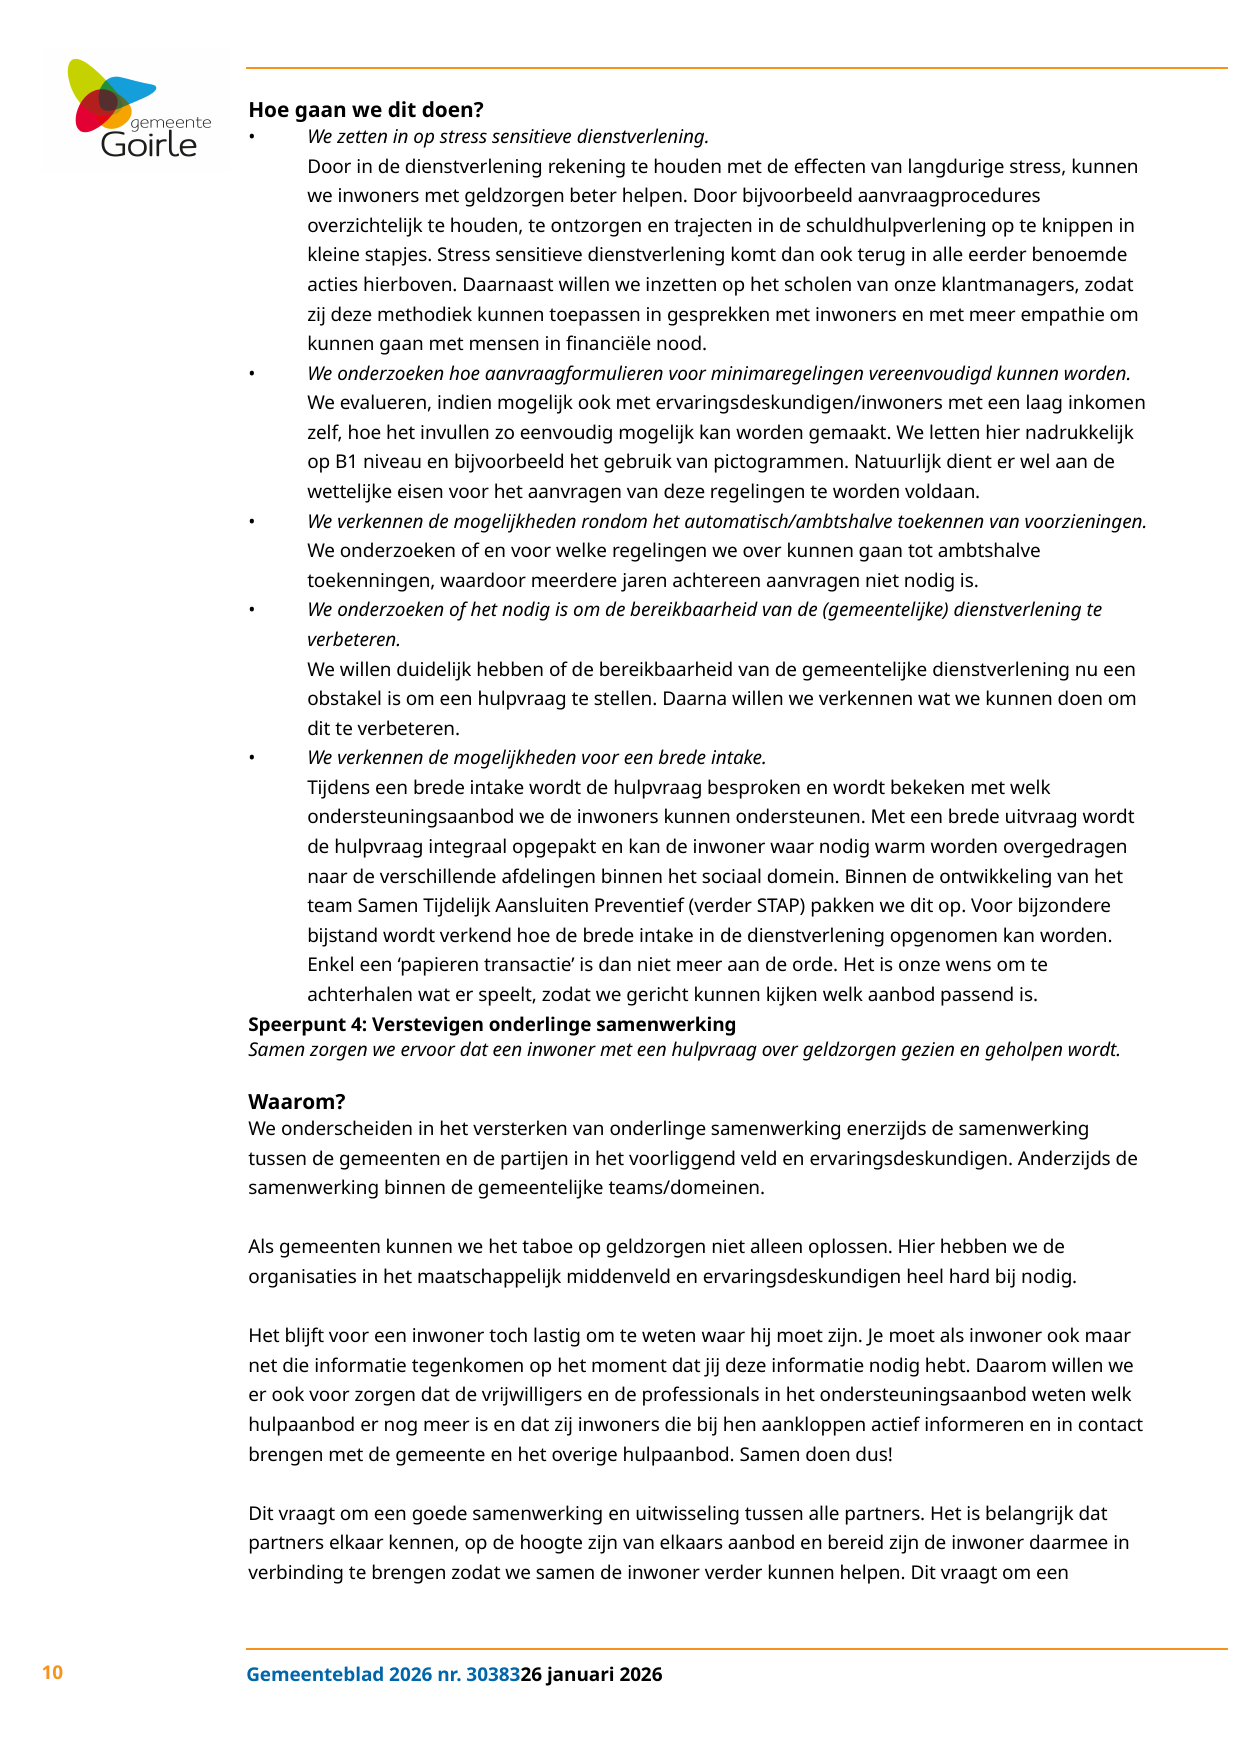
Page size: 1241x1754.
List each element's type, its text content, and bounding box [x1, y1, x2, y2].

text Samen zorgen we ervoor dat een inwoner met een hulpvraag over geldzorgen gezien en geholpen wordt. [248, 1036, 1152, 1062]
list We onderzoeken hoe aanvraagformulieren voor minimaregelingen vereenvoudigd kunnen worden. [248, 360, 1152, 386]
text Speerpunt 4: Verstevigen onderlinge samenwerking [248, 1011, 1152, 1036]
text Waarom? [248, 1087, 1152, 1115]
list We verkennen de mogelijkheden voor een brede intake. [248, 744, 1152, 770]
text Hoe gaan we dit doen? [248, 95, 1152, 123]
text Als gemeenten kunnen we het taboe op geldzorgen niet alleen oplossen. Hier hebben we de organisaties in het maatschappelijk middenveld en ervaringsdeskundigen heel hard bij nodig. [248, 1234, 1152, 1289]
list We onderzoeken of het nodig is om de bereikbaarheid van de (gemeentelijke) dienstverlening te verbeteren. [248, 597, 1152, 652]
text Het blijft voor een inwoner toch lastig om te weten waar hij moet zijn. Je moet als inwoner ook maar net die informatie tegenkomen op het moment dat jij deze informatie nodig hebt. Daarom willen we er ook voor zorgen dat de vrijwilligers en de professionals in het ondersteuningsaanbod weten welk hulpaanbod er nog meer is en dat zij inwoners die bij hen aankloppen actief informeren en in contact brengen met de gemeente en het overige hulpaanbod. Samen doen dus! [248, 1322, 1152, 1466]
list We willen duidelijk hebben of de bereikbaarheid van de gemeentelijke dienstverlening nu een obstakel is om een hulpvraag te stellen. Daarna willen we verkennen wat we kunnen doen om dit te verbeteren. [248, 656, 1152, 741]
text Dit vraagt om een goede samenwerking en uitwisseling tussen alle partners. Het is belangrijk dat partners elkaar kennen, op de hoogte zijn van elkaars aanbod en bereid zijn de inwoner daarmee in verbinding te brengen zodat we samen de inwoner verder kunnen helpen. Dit vraagt om een [248, 1500, 1152, 1585]
list We zetten in op stress sensitieve dienstverlening. [248, 123, 1152, 149]
list Door in de dienstverlening rekening te houden met de effecten van langdurige stress, kunnen we inwoners met geldzorgen beter helpen. Door bijvoorbeeld aanvraagprocedures overzichtelijk te houden, te ontzorgen en trajecten in de schuldhulpverlening op te knippen in kleine stapjes. Stress sensitieve dienstverlening komt dan ook terug in alle eerder benoemde acties hierboven. Daarnaast willen we inzetten op het scholen van onze klantmanagers, zodat zij deze methodiek kunnen toepassen in gesprekken met inwoners en met meer empathie om kunnen gaan met mensen in financiële nood. [248, 153, 1152, 356]
text We onderscheiden in het versterken van onderlinge samenwerking enerzijds de samenwerking tussen de gemeenten en de partijen in het voorliggend veld en ervaringsdeskundigen. Anderzijds de samenwerking binnen de gemeentelijke teams/domeinen. [248, 1115, 1152, 1200]
list We onderzoeken of en voor welke regelingen we over kunnen gaan tot ambtshalve toekenningen, waardoor meerdere jaren achtereen aanvragen niet nodig is. [248, 537, 1152, 593]
list We evalueren, indien mogelijk ook met ervaringsdeskundigen/inwoners met een laag inkomen zelf, hoe het invullen zo eenvoudig mogelijk kan worden gemaakt. We letten hier nadrukkelijk op B1 niveau en bijvoorbeeld het gebruik van pictogrammen. Natuurlijk dient er wel aan de wettelijke eisen voor het aanvragen van deze regelingen te worden voldaan. [248, 389, 1152, 504]
list Tijdens een brede intake wordt de hulpvraag besproken en wordt bekeken met welk ondersteuningsaanbod we de inwoners kunnen ondersteunen. Met een brede uitvraag wordt de hulpvraag integraal opgepakt en kan de inwoner waar nodig warm worden overgedragen naar de verschillende afdelingen binnen het sociaal domein. Binnen de ontwikkeling van het team Samen Tijdelijk Aansluiten Preventief (verder STAP) pakken we dit op. Voor bijzondere bijstand wordt verkend hoe de brede intake in de dienstverlening opgenomen kan worden. Enkel een ‘papieren transactie’ is dan niet meer aan de orde. Het is onze wens om te achterhalen wat er speelt, zodat we gericht kunnen kijken welk aanbod passend is. [248, 774, 1152, 1007]
picture [41, 47, 231, 172]
list We verkennen de mogelijkheden rondom het automatisch/ambtshalve toekennen van voorzieningen. [248, 508, 1152, 533]
